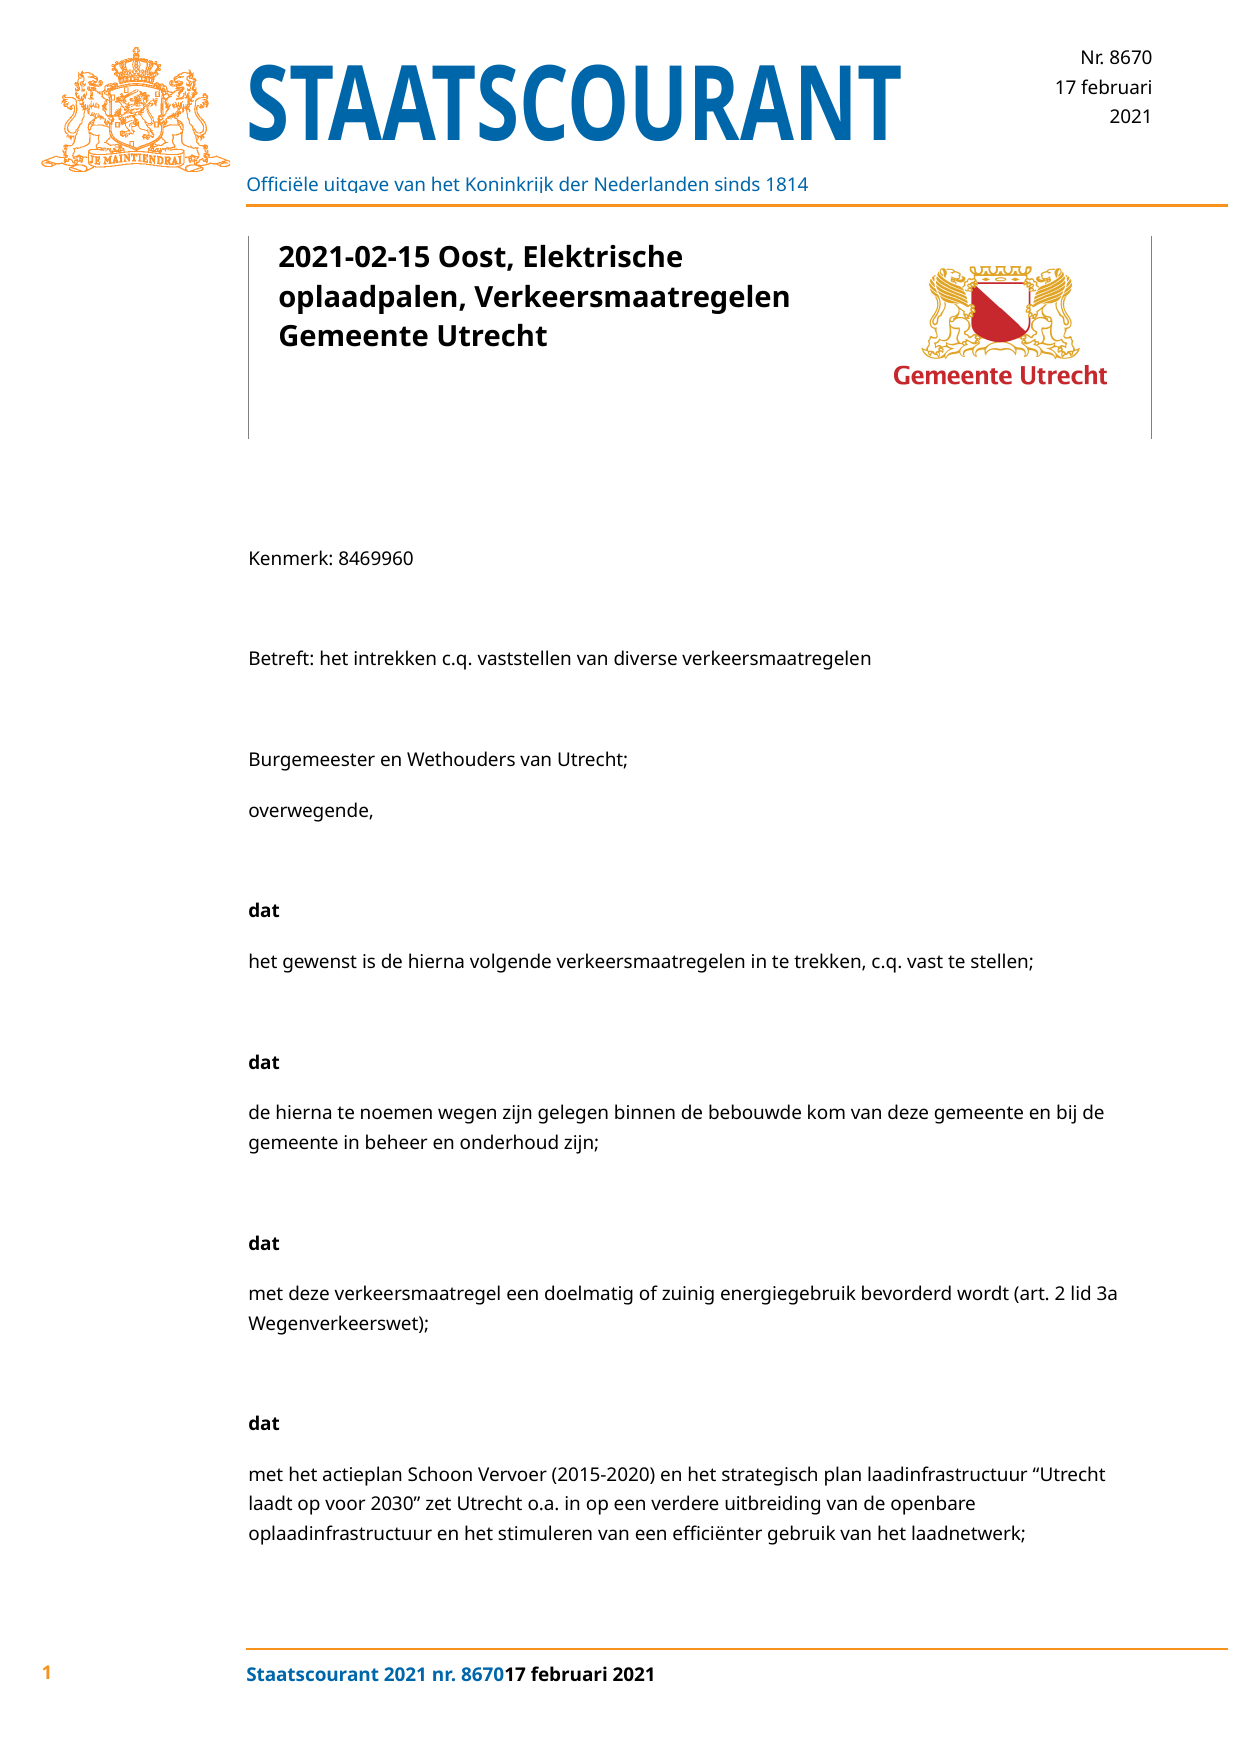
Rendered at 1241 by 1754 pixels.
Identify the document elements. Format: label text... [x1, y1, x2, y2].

text met het actieplan Schoon Vervoer (2015-2020) en het strategisch plan laadinfrastructuur “Utrecht laadt op voor 2030” zet Utrecht o.a. in op een verdere uitbreiding van de openbare oplaadinfrastructuur en het stimuleren van een efficiënter gebruik van het laadnetwerk; [248, 1461, 1152, 1546]
text dat [248, 1049, 1152, 1075]
text dat [248, 898, 1152, 923]
text Betreft: het intrekken c.q. vaststellen van diverse verkeersmaatregelen [248, 646, 1152, 671]
text dat [248, 1411, 1152, 1436]
text Kenmerk: 8469960 [248, 545, 1152, 571]
table_header [850, 414, 1151, 439]
picture [41, 47, 231, 172]
text Burgemeester en Wethouders van Utrecht; [248, 746, 1152, 772]
text overwegende, [248, 797, 1152, 823]
text dat [248, 1230, 1152, 1256]
table_header 2021-02-15 Oost, Elektrische oplaadpalen, Verkeersmaatregelen Gemeente Utrecht [249, 236, 850, 439]
text de hierna te noemen wegen zijn gelegen binnen de bebouwde kom van deze gemeente en bij de gemeente in beheer en onderhoud zijn; [248, 1099, 1152, 1155]
table_header [1119, 236, 1151, 413]
picture [882, 236, 1119, 414]
table_header [850, 236, 882, 413]
text met deze verkeersmaatregel een doelmatig of zuinig energiegebruik bevorderd wordt (art. 2 lid 3a Wegenverkeerswet); [248, 1280, 1152, 1336]
text het gewenst is de hierna volgende verkeersmaatregelen in te trekken, c.q. vast te stellen; [248, 948, 1152, 974]
